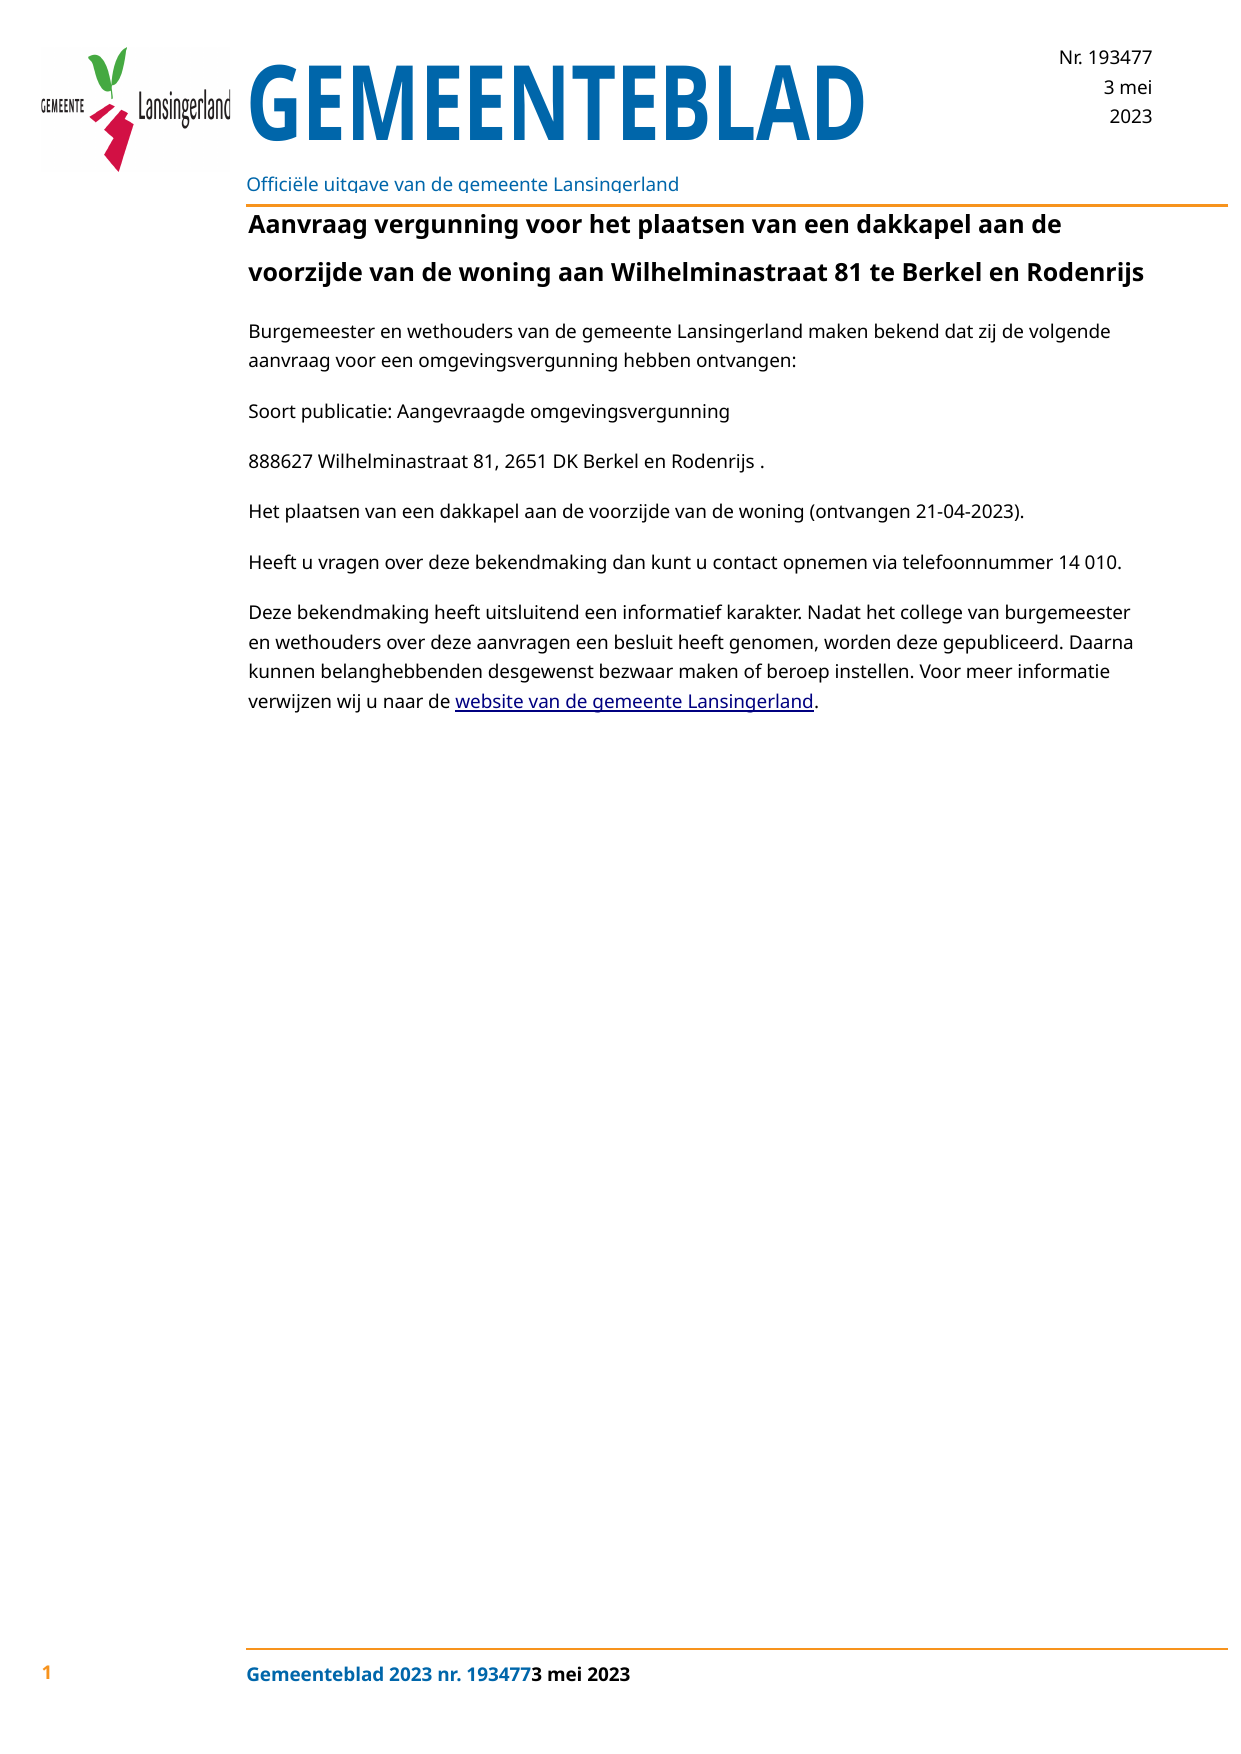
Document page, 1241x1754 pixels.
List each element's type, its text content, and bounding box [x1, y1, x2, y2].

text Burgemeester en wethouders van de gemeente Lansingerland maken bekend dat zij de volgende aanvraag voor een omgevingsvergunning hebben ontvangen: [248, 318, 1152, 373]
text Het plaatsen van een dakkapel aan de voorzijde van de woning (ontvangen 21-04-2023). [248, 499, 1152, 524]
text Heeft u vragen over deze bekendmaking dan kunt u contact opnemen via telefoonnummer 14 010. [248, 549, 1152, 575]
text Deze bekendmaking heeft uitsluitend een informatief karakter. Nadat het college van burgemeester en wethouders over deze aanvragen een besluit heeft genomen, worden deze gepubliceerd. Daarna kunnen belanghebbenden desgewenst bezwaar maken of beroep instellen. Voor meer informatie verwijzen wij u naar de website van de gemeente Lansingerland. [248, 599, 1152, 714]
text Aanvraag vergunning voor het plaatsen van een dakkapel aan de voorzijde van de woning aan Wilhelminastraat 81 te Berkel en Rodenrijs [248, 207, 1152, 288]
picture [41, 47, 231, 172]
text Soort publicatie: Aangevraagde omgevingsvergunning [248, 398, 1152, 424]
text 888627 Wilhelminastraat 81, 2651 DK Berkel en Rodenrijs . [248, 448, 1152, 474]
